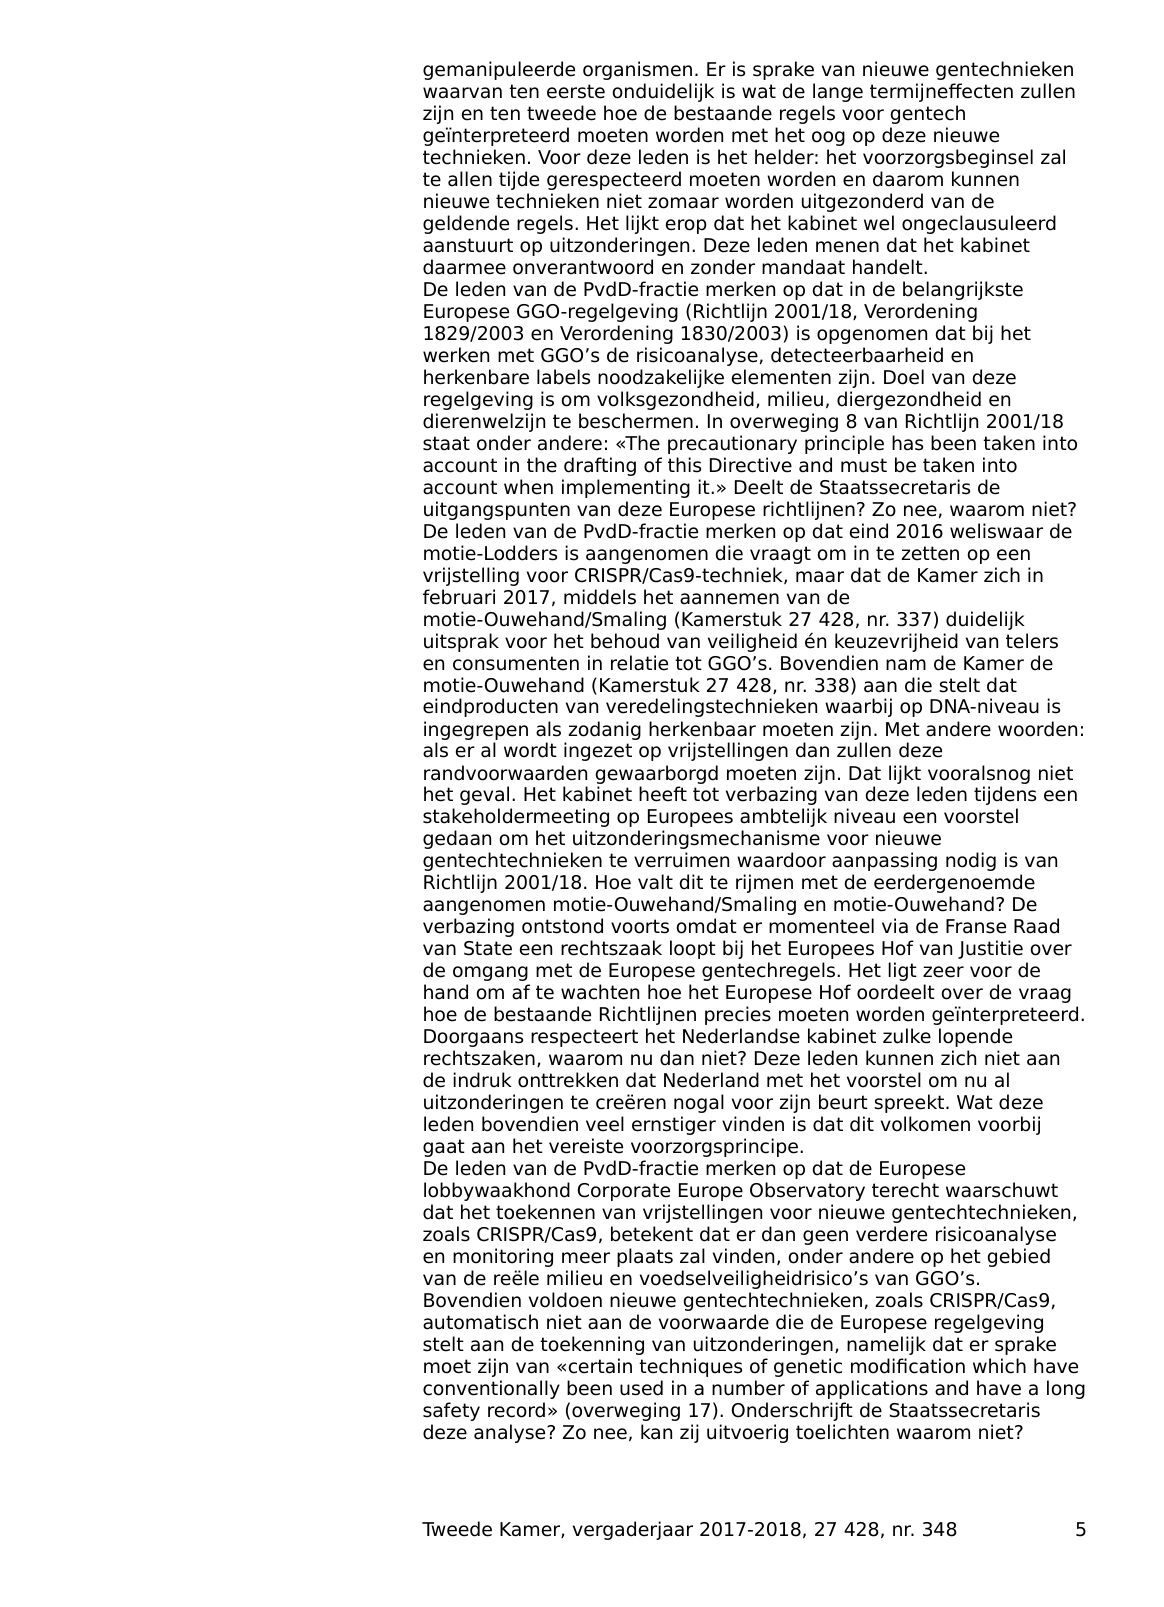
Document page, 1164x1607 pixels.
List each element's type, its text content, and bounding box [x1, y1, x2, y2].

text De leden van de PvdD-fractie merken op dat eind 2016 weliswaar de motie-Lodders is aangenomen die vraagt om in te zetten op een vrijstelling voor CRISPR/Cas9-techniek, maar dat de Kamer zich in februari 2017, middels het aannemen van de motie-Ouwehand/Smaling (Kamerstuk 27 428, nr. 337) duidelijk uitsprak voor het behoud van veiligheid én keuzevrijheid van telers en consumenten in relatie tot GGO’s. Bovendien nam de Kamer de motie-Ouwehand (Kamerstuk 27 428, nr. 338) aan die stelt dat eindproducten van veredelingstechnieken waarbij op DNA-niveau is ingegrepen als zodanig herkenbaar moeten zijn. Met andere woorden: als er al wordt ingezet op vrijstellingen dan zullen deze randvoorwaarden gewaarborgd moeten zijn. Dat lijkt vooralsnog niet het geval. Het kabinet heeft tot verbazing van deze leden tijdens een stakeholdermeeting op Europees ambtelijk niveau een voorstel gedaan om het uitzonderingsmechanisme voor nieuwe gentechtechnieken te verruimen waardoor aanpassing nodig is van Richtlijn 2001/18. Hoe valt dit te rijmen met de eerdergenoemde aangenomen motie-Ouwehand/Smaling en motie-Ouwehand? De verbazing ontstond voorts omdat er momenteel via de Franse Raad van State een rechtszaak loopt bij het Europees Hof van Justitie over de omgang met de Europese gentechregels. Het ligt zeer voor de hand om af te wachten hoe het Europese Hof oordeelt over de vraag hoe de bestaande Richtlijnen precies moeten worden geïnterpreteerd. Doorgaans respecteert het Nederlandse kabinet zulke lopende rechtszaken, waarom nu dan niet? Deze leden kunnen zich niet aan de indruk onttrekken dat Nederland met het voorstel om nu al uitzonderingen te creëren nogal voor zijn beurt spreekt. Wat deze leden bovendien veel ernstiger vinden is dat dit volkomen voorbij gaat aan het vereiste voorzorgsprincipe. [422, 521, 1087, 1158]
text De leden van de PvdD-fractie merken op dat de Europese lobbywaakhond Corporate Europe Observatory terecht waarschuwt dat het toekennen van vrijstellingen voor nieuwe gentechtechnieken, zoals CRISPR/Cas9, betekent dat er dan geen verdere risicoanalyse en monitoring meer plaats zal vinden, onder andere op het gebied van de reële milieu en voedselveiligheidrisico’s van GGO’s. Bovendien voldoen nieuwe gentechtechnieken, zoals CRISPR/Cas9, automatisch niet aan de voorwaarde die de Europese regelgeving stelt aan de toekenning van uitzonderingen, namelijk dat er sprake moet zijn van «certain techniques of genetic modification which have conventionally been used in a number of applications and have a long safety record» (overweging 17). Onderschrijft de Staatssecretaris deze analyse? Zo nee, kan zij uitvoerig toelichten waarom niet? [422, 1158, 1087, 1444]
text gemanipuleerde organismen. Er is sprake van nieuwe gentechnieken waarvan ten eerste onduidelijk is wat de lange termijneffecten zullen zijn en ten tweede hoe de bestaande regels voor gentech geïnterpreteerd moeten worden met het oog op deze nieuwe technieken. Voor deze leden is het helder: het voorzorgsbeginsel zal te allen tijde gerespecteerd moeten worden en daarom kunnen nieuwe technieken niet zomaar worden uitgezonderd van de geldende regels. Het lijkt erop dat het kabinet wel ongeclausuleerd aanstuurt op uitzonderingen. Deze leden menen dat het kabinet daarmee onverantwoord en zonder mandaat handelt. [422, 59, 1087, 279]
text De leden van de PvdD-fractie merken op dat in de belangrijkste Europese GGO-regelgeving (Richtlijn 2001/18, Verordening 1829/2003 en Verordening 1830/2003) is opgenomen dat bij het werken met GGO’s de risicoanalyse, detecteerbaarheid en herkenbare labels noodzakelijke elementen zijn. Doel van deze regelgeving is om volksgezondheid, milieu, diergezondheid en dierenwelzijn te beschermen. In overweging 8 van Richtlijn 2001/18 staat onder andere: «The precautionary principle has been taken into account in the drafting of this Directive and must be taken into account when implementing it.» Deelt de Staatssecretaris de uitgangspunten van deze Europese richtlijnen? Zo nee, waarom niet? [422, 279, 1087, 521]
